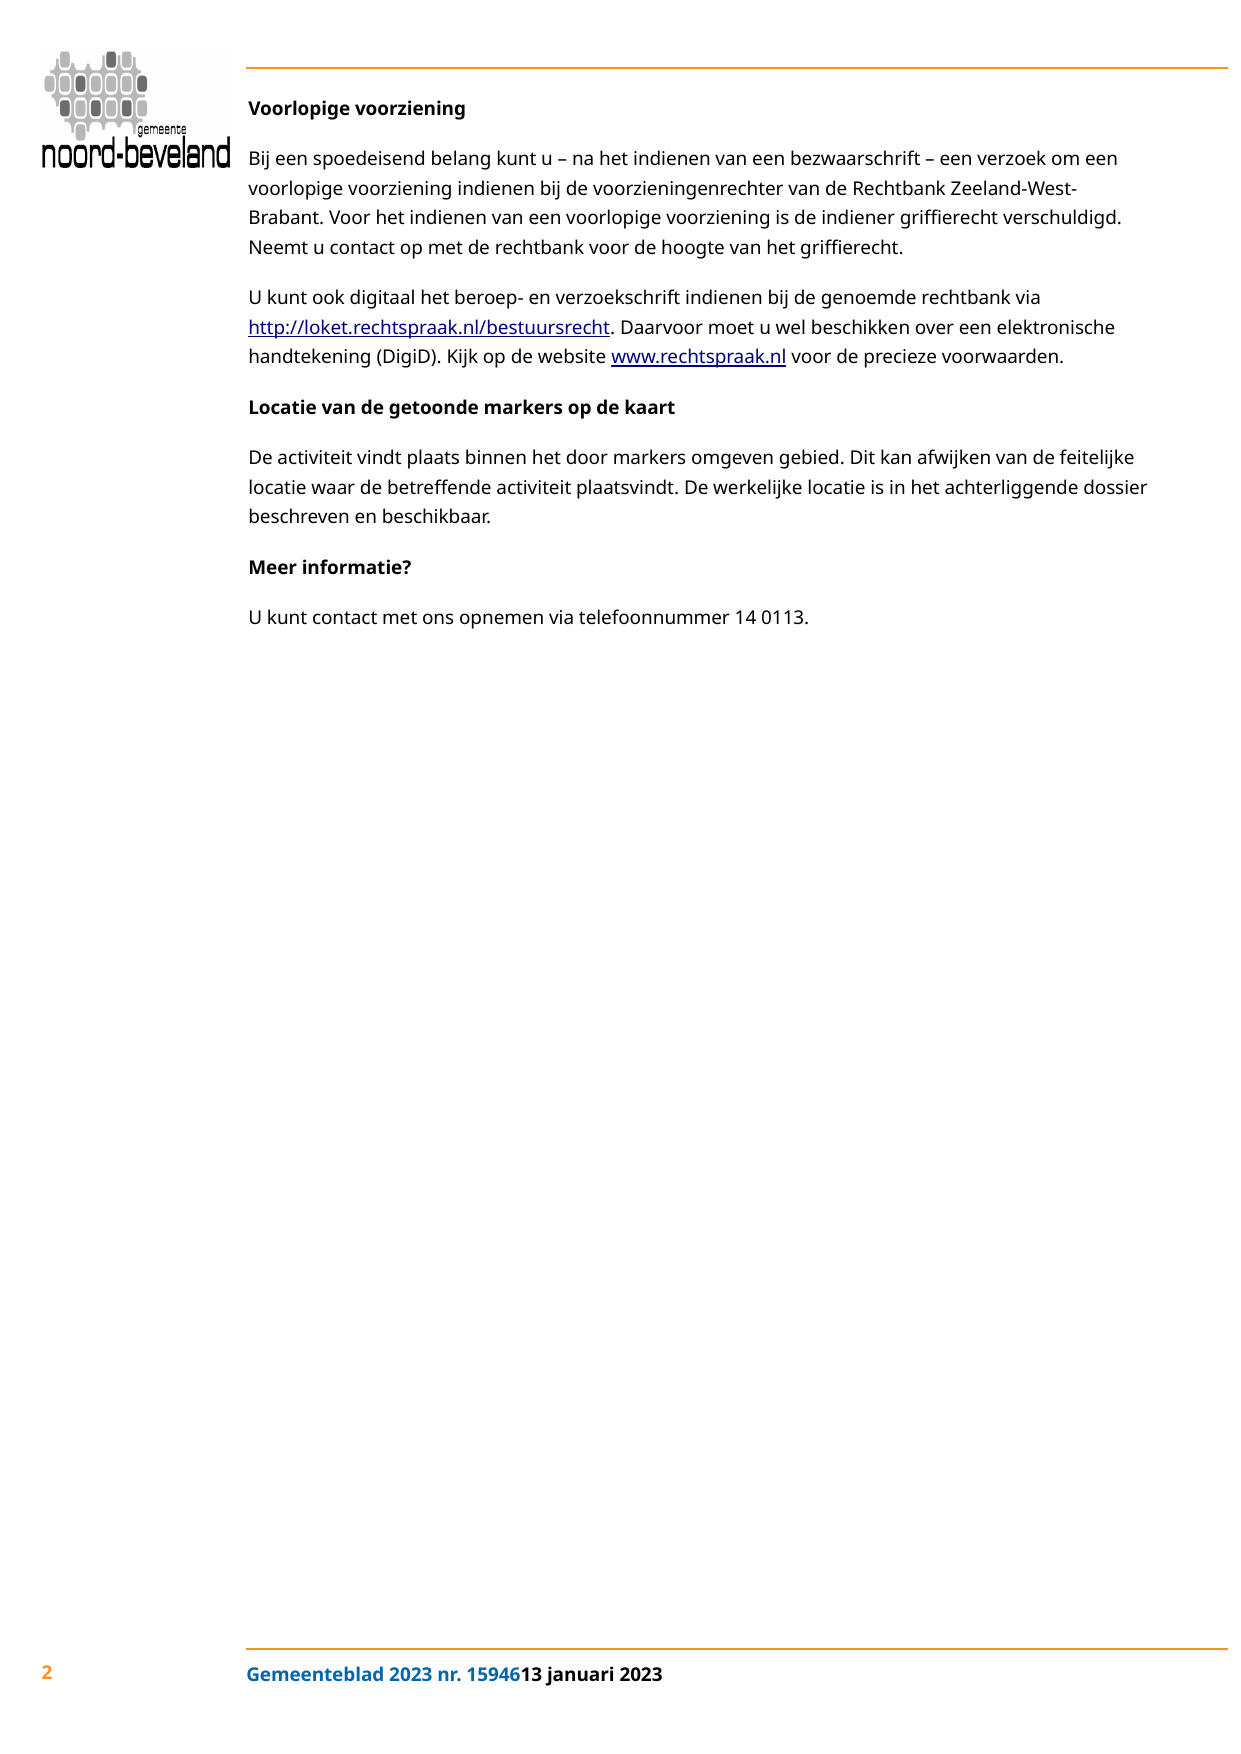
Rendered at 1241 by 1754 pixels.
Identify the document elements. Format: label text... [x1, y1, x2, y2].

text U kunt ook digitaal het beroep- en verzoekschrift indienen bij de genoemde rechtbank via http://loket.rechtspraak.nl/bestuursrecht. Daarvoor moet u wel beschikken over een elektronische handtekening (DigiD). Kijk op de website www.rechtspraak.nl voor de precieze voorwaarden. [248, 284, 1152, 369]
text Voorlopige voorziening [248, 95, 1152, 121]
picture [41, 47, 231, 172]
text De activiteit vindt plaats binnen het door markers omgeven gebied. Dit kan afwijken van de feitelijke locatie waar de betreffende activiteit plaatsvindt. De werkelijke locatie is in het achterliggende dossier beschreven en beschikbaar. [248, 444, 1152, 529]
text Meer informatie? [248, 554, 1152, 580]
text Locatie van de getoonde markers op de kaart [248, 394, 1152, 420]
text Bij een spoedeisend belang kunt u – na het indienen van een bezwaarschrift – een verzoek om een voorlopige voorziening indienen bij de voorzieningenrechter van de Rechtbank Zeeland-West-Brabant. Voor het indienen van een voorlopige voorziening is de indiener griffierecht verschuldigd. Neemt u contact op met de rechtbank voor de hoogte van het griffierecht. [248, 145, 1152, 260]
text U kunt contact met ons opnemen via telefoonnummer 14 0113. [248, 604, 1152, 630]
